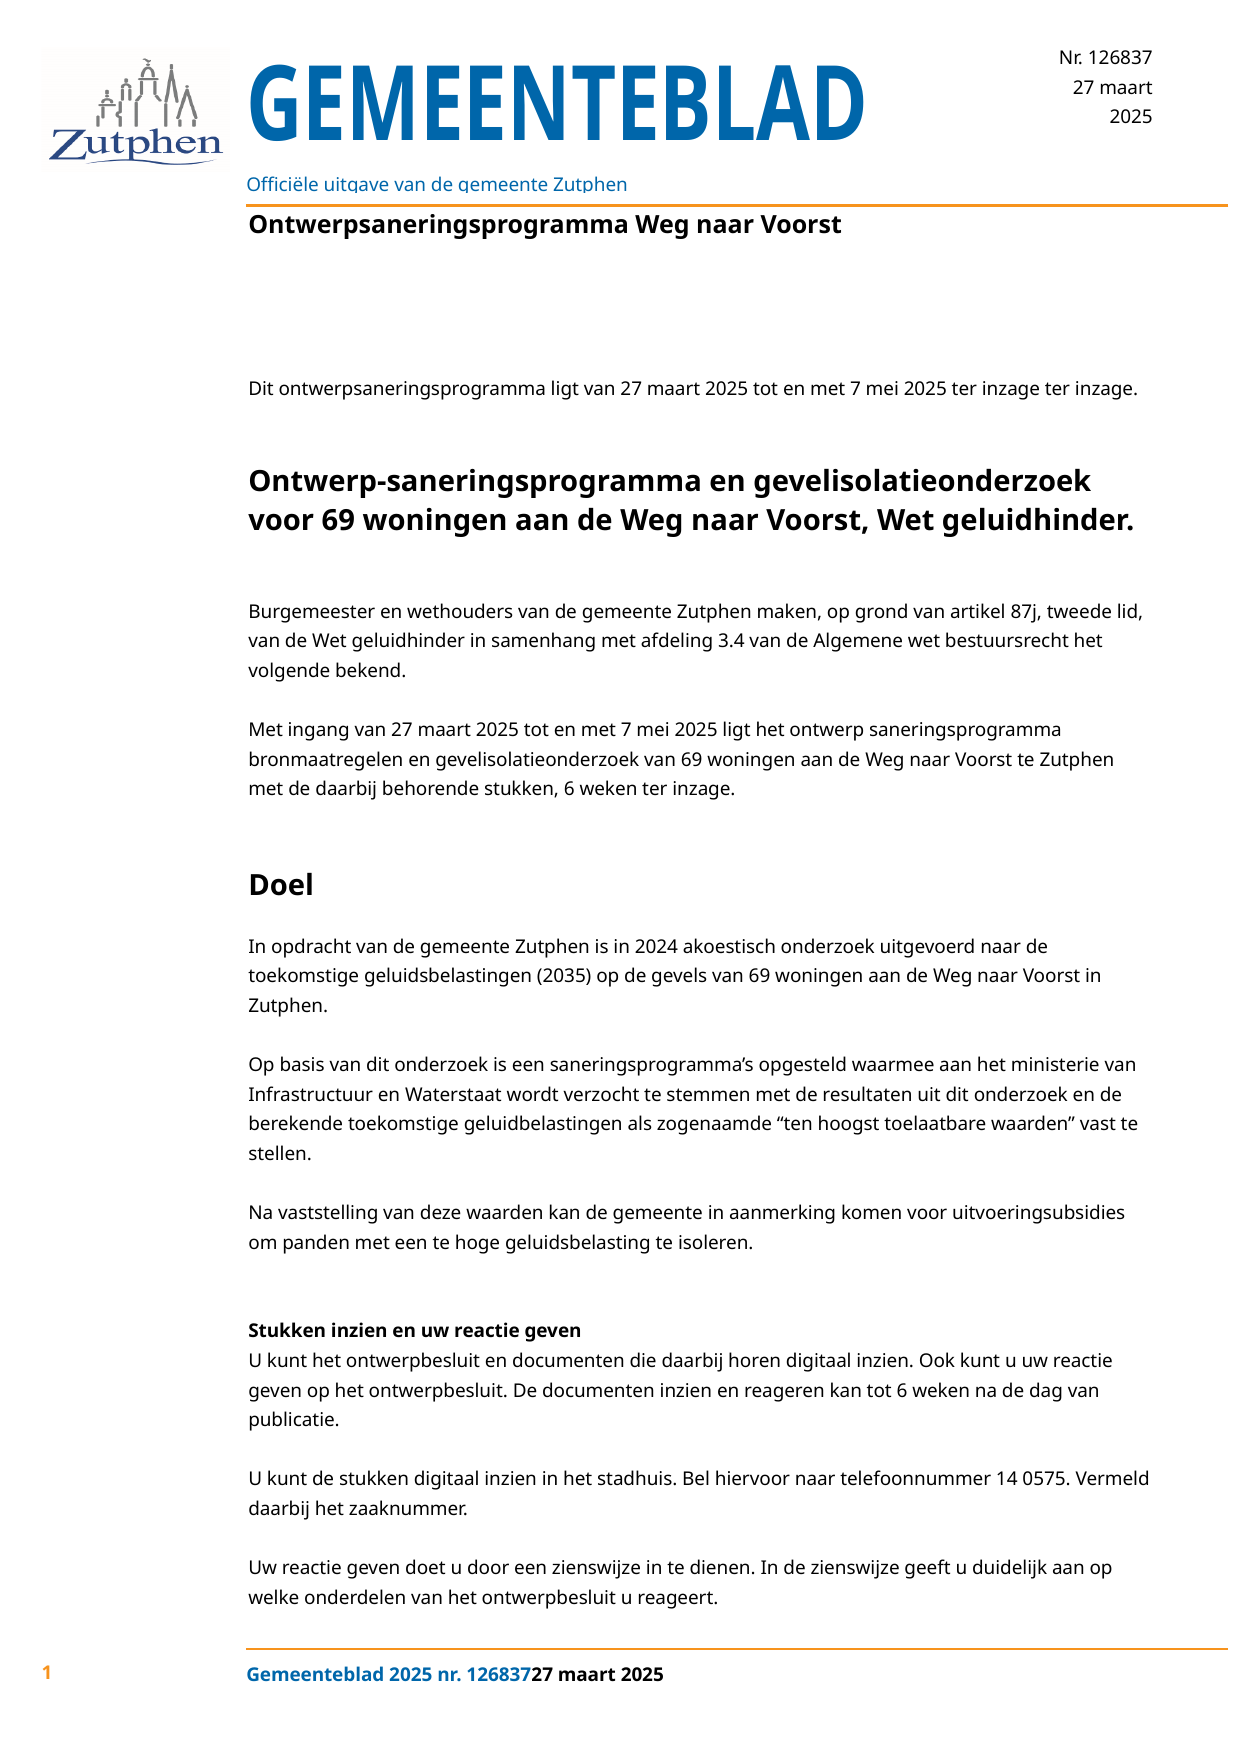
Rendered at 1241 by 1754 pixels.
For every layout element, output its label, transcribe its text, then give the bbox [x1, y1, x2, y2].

text Op basis van dit onderzoek is een saneringsprogramma’s opgesteld waarmee aan het ministerie van Infrastructuur en Waterstaat wordt verzocht te stemmen met de resultaten uit dit onderzoek en de berekende toekomstige geluidbelastingen als zogenaamde “ten hoogst toelaatbare waarden” vast te stellen. [248, 1051, 1152, 1166]
text Stukken inzien en uw reactie geven [248, 1318, 1152, 1343]
text Na vaststelling van deze waarden kan de gemeente in aanmerking komen voor uitvoeringsubsidies om panden met een te hoge geluidsbelasting te isoleren. [248, 1199, 1152, 1254]
text Burgemeester en wethouders van de gemeente Zutphen maken, op grond van artikel 87j, tweede lid, van de Wet geluidhinder in samenhang met afdeling 3.4 van de Algemene wet bestuursrecht het volgende bekend. [248, 598, 1152, 683]
picture [41, 47, 231, 172]
text Met ingang van 27 maart 2025 tot en met 7 mei 2025 ligt het ontwerp saneringsprogramma bronmaatregelen en gevelisolatieonderzoek van 69 woningen aan de Weg naar Voorst te Zutphen met de daarbij behorende stukken, 6 weken ter inzage. [248, 716, 1152, 801]
text U kunt de stukken digitaal inzien in het stadhuis. Bel hiervoor naar telefoonnummer 14 0575. Vermeld daarbij het zaaknummer. [248, 1466, 1152, 1521]
text In opdracht van de gemeente Zutphen is in 2024 akoestisch onderzoek uitgevoerd naar de toekomstige geluidsbelastingen (2035) op de gevels van 69 woningen aan de Weg naar Voorst in Zutphen. [248, 933, 1152, 1018]
text Ontwerp-saneringsprogramma en gevelisolatieonderzoek voor 69 woningen aan de Weg naar Voorst, Wet geluidhinder. [248, 460, 1152, 539]
text Doel [248, 864, 1152, 904]
text Dit ontwerpsaneringsprogramma ligt van 27 maart 2025 tot en met 7 mei 2025 ter inzage ter inzage. [248, 375, 1152, 401]
text U kunt het ontwerpbesluit en documenten die daarbij horen digitaal inzien. Ook kunt u uw reactie geven op het ontwerpbesluit. De documenten inzien en reageren kan tot 6 weken na de dag van publicatie. [248, 1347, 1152, 1432]
text Uw reactie geven doet u door een zienswijze in te dienen. In de zienswijze geeft u duidelijk aan op welke onderdelen van het ontwerpbesluit u reageert. [248, 1554, 1152, 1609]
text Ontwerpsaneringsprogramma Weg naar Voorst [248, 207, 1152, 241]
